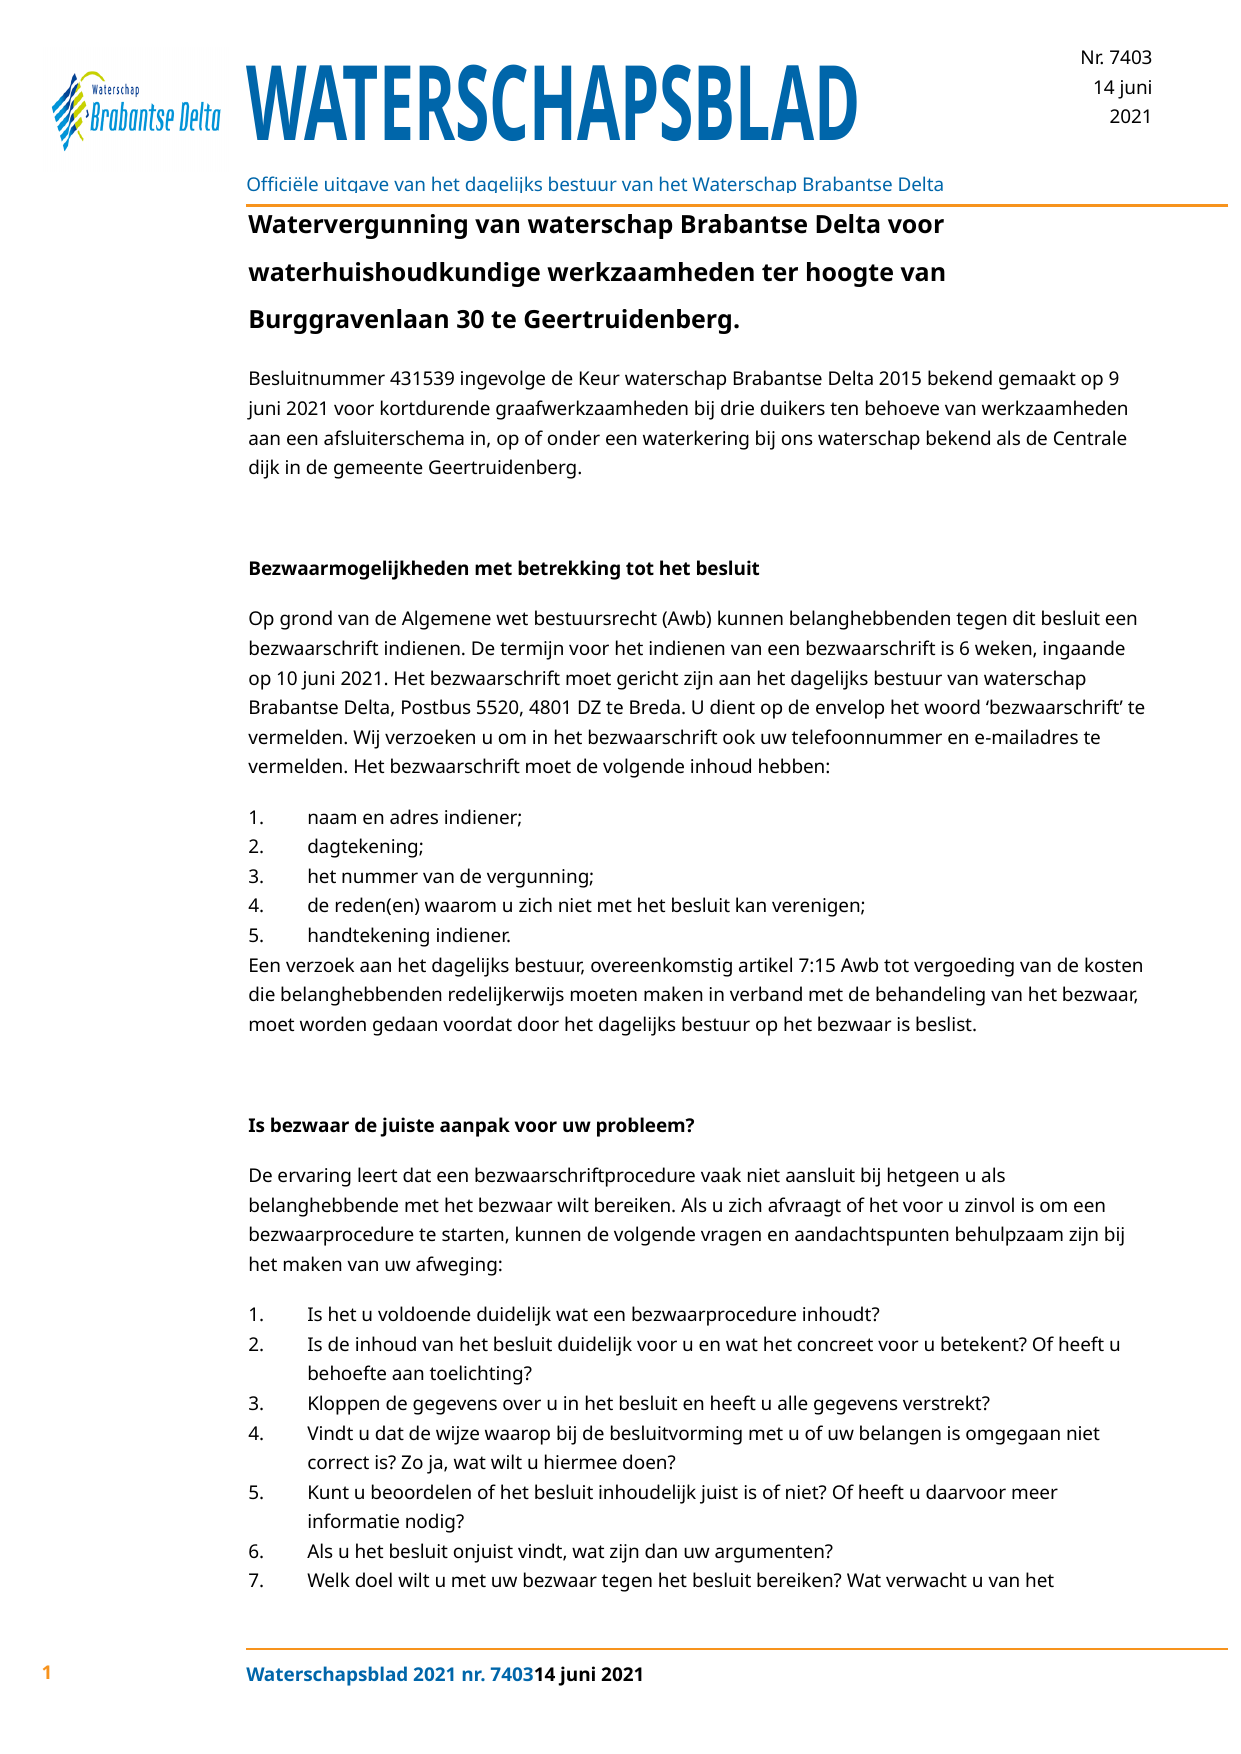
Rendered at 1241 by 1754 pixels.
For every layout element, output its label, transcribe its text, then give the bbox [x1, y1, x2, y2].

list dagtekening; [248, 833, 1152, 859]
list Kunt u beoordelen of het besluit inhoudelijk juist is of niet? Of heeft u daarvoor meer informatie nodig? [248, 1479, 1152, 1534]
list Als u het besluit onjuist vindt, wat zijn dan uw argumenten? [248, 1538, 1152, 1564]
text De ervaring leert dat een bezwaarschriftprocedure vaak niet aansluit bij hetgeen u als belanghebbende met het bezwaar wilt bereiken. Als u zich afvraagt of het voor u zinvol is om een bezwaarprocedure te starten, kunnen de volgende vragen en aandachtspunten behulpzaam zijn bij het maken van uw afweging: [248, 1162, 1152, 1277]
list Vindt u dat de wijze waarop bij de besluitvorming met u of uw belangen is omgegaan niet correct is? Zo ja, wat wilt u hiermee doen? [248, 1420, 1152, 1475]
text Bezwaarmogelijkheden met betrekking tot het besluit [248, 555, 1152, 581]
list Is het u voldoende duidelijk wat een bezwaarprocedure inhoudt? [248, 1301, 1152, 1327]
text Watervergunning van waterschap Brabantse Delta voor waterhuishoudkundige werkzaamheden ter hoogte van Burggravenlaan 30 te Geertruidenberg. [248, 207, 1152, 336]
list Kloppen de gegevens over u in het besluit en heeft u alle gegevens verstrekt? [248, 1390, 1152, 1416]
list de reden(en) waarom u zich niet met het besluit kan verenigen; [248, 893, 1152, 918]
list het nummer van de vergunning; [248, 863, 1152, 889]
picture [41, 47, 231, 172]
text Is bezwaar de juiste aanpak voor uw probleem? [248, 1112, 1152, 1137]
list Welk doel wilt u met uw bezwaar tegen het besluit bereiken? Wat verwacht u van het [248, 1568, 1152, 1593]
text Een verzoek aan het dagelijks bestuur, overeenkomstig artikel 7:15 Awb tot vergoeding van de kosten die belanghebbenden redelijkerwijs moeten maken in verband met de behandeling van het bezwaar, moet worden gedaan voordat door het dagelijks bestuur op het bezwaar is beslist. [248, 952, 1152, 1037]
text Besluitnummer 431539 ingevolge de Keur waterschap Brabantse Delta 2015 bekend gemaakt op 9 juni 2021 voor kortdurende graafwerkzaamheden bij drie duikers ten behoeve van werkzaamheden aan een afsluiterschema in, op of onder een waterkering bij ons waterschap bekend als de Centrale dijk in de gemeente Geertruidenberg. [248, 366, 1152, 480]
list handtekening indiener. [248, 922, 1152, 948]
text Op grond van de Algemene wet bestuursrecht (Awb) kunnen belanghebbenden tegen dit besluit een bezwaarschrift indienen. De termijn voor het indienen van een bezwaarschrift is 6 weken, ingaande op 10 juni 2021. Het bezwaarschrift moet gericht zijn aan het dagelijks bestuur van waterschap Brabantse Delta, Postbus 5520, 4801 DZ te Breda. U dient op de envelop het woord ‘bezwaarschrift’ te vermelden. Wij verzoeken u om in het bezwaarschrift ook uw telefoonnummer en e‑mailadres te vermelden. Het bezwaarschrift moet de volgende inhoud hebben: [248, 606, 1152, 779]
list Is de inhoud van het besluit duidelijk voor u en wat het concreet voor u betekent? Of heeft u behoefte aan toelichting? [248, 1331, 1152, 1386]
list naam en adres indiener; [248, 804, 1152, 829]
